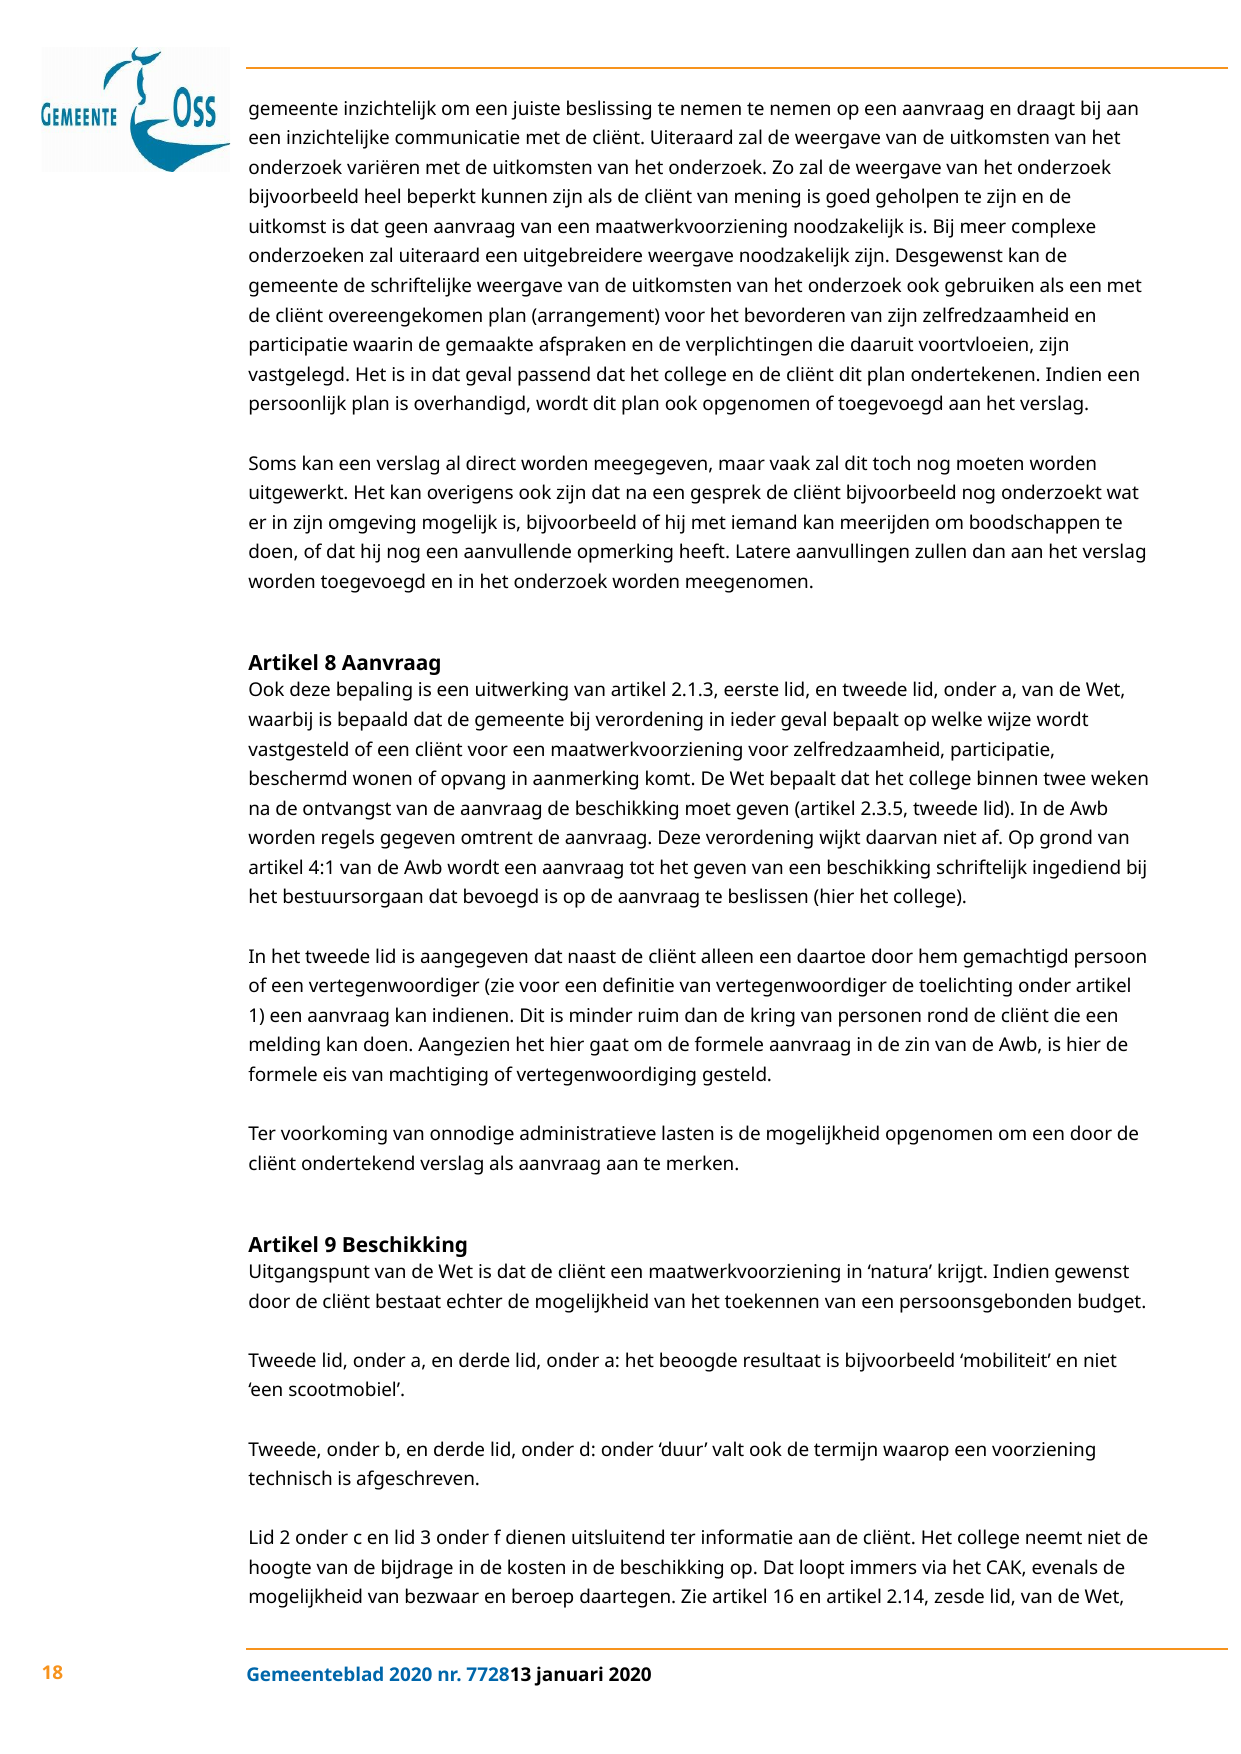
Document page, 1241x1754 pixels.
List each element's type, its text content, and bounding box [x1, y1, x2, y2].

text Lid 2 onder c en lid 3 onder f dienen uitsluitend ter informatie aan de cliënt. Het college neemt niet de hoogte van de bijdrage in de kosten in de beschikking op. Dat loopt immers via het CAK, evenals de mogelijkheid van bezwaar en beroep daartegen. Zie artikel 16 en artikel 2.14, zesde lid, van de Wet, [248, 1524, 1152, 1609]
text Ook deze bepaling is een uitwerking van artikel 2.1.3, eerste lid, en tweede lid, onder a, van de Wet, waarbij is bepaald dat de gemeente bij verordening in ieder geval bepaalt op welke wijze wordt vastgesteld of een cliënt voor een maatwerkvoorziening voor zelfredzaamheid, participatie, beschermd wonen of opvang in aanmerking komt. De Wet bepaalt dat het college binnen twee weken na de ontvangst van de aanvraag de beschikking moet geven (artikel 2.3.5, tweede lid). In de Awb worden regels gegeven omtrent de aanvraag. Deze verordening wijkt daarvan niet af. Op grond van artikel 4:1 van de Awb wordt een aanvraag tot het geven van een beschikking schriftelijk ingediend bij het bestuursorgaan dat bevoegd is op de aanvraag te beslissen (hier het college). [248, 677, 1152, 909]
text Tweede lid, onder a, en derde lid, onder a: het beoogde resultaat is bijvoorbeeld ‘mobiliteit’ en niet ‘een scootmobiel’. [248, 1347, 1152, 1402]
text Artikel 8 Aanvraag [248, 648, 1152, 677]
text Uitgangspunt van de Wet is dat de cliënt een maatwerkvoorziening in ‘natura’ krijgt. Indien gewenst door de cliënt bestaat echter de mogelijkheid van het toekennen van een persoonsgebonden budget. [248, 1258, 1152, 1314]
text Soms kan een verslag al direct worden meegegeven, maar vaak zal dit toch nog moeten worden uitgewerkt. Het kan overigens ook zijn dat na een gesprek de cliënt bijvoorbeeld nog onderzoekt wat er in zijn omgeving mogelijk is, bijvoorbeeld of hij met iemand kan meerijden om boodschappen te doen, of dat hij nog een aanvullende opmerking heeft. Latere aanvullingen zullen dan aan het verslag worden toegevoegd en in het onderzoek worden meegenomen. [248, 450, 1152, 594]
text Tweede, onder b, en derde lid, onder d: onder ‘duur’ valt ook de termijn waarop een voorziening technisch is afgeschreven. [248, 1436, 1152, 1491]
text gemeente inzichtelijk om een juiste beslissing te nemen te nemen op een aanvraag en draagt bij aan een inzichtelijke communicatie met de cliënt. Uiteraard zal de weergave van de uitkomsten van het onderzoek variëren met de uitkomsten van het onderzoek. Zo zal de weergave van het onderzoek bijvoorbeeld heel beperkt kunnen zijn als de cliënt van mening is goed geholpen te zijn en de uitkomst is dat geen aanvraag van een maatwerkvoorziening noodzakelijk is. Bij meer complexe onderzoeken zal uiteraard een uitgebreidere weergave noodzakelijk zijn. Desgewenst kan de gemeente de schriftelijke weergave van de uitkomsten van het onderzoek ook gebruiken als een met de cliënt overeengekomen plan (arrangement) voor het bevorderen van zijn zelfredzaamheid en participatie waarin de gemaakte afspraken en de verplichtingen die daaruit voortvloeien, zijn vastgelegd. Het is in dat geval passend dat het college en de cliënt dit plan ondertekenen. Indien een persoonlijk plan is overhandigd, wordt dit plan ook opgenomen of toegevoegd aan het verslag. [248, 95, 1152, 416]
text In het tweede lid is aangegeven dat naast de cliënt alleen een daartoe door hem gemachtigd persoon of een vertegenwoordiger (zie voor een definitie van vertegenwoordiger de toelichting onder artikel 1) een aanvraag kan indienen. Dit is minder ruim dan de kring van personen rond de cliënt die een melding kan doen. Aangezien het hier gaat om de formele aanvraag in de zin van de Awb, is hier de formele eis van machtiging of vertegenwoordiging gesteld. [248, 943, 1152, 1087]
text Artikel 9 Beschikking [248, 1230, 1152, 1258]
picture [41, 47, 231, 172]
text Ter voorkoming van onnodige administratieve lasten is de mogelijkheid opgenomen om een door de cliënt ondertekend verslag als aanvraag aan te merken. [248, 1120, 1152, 1176]
